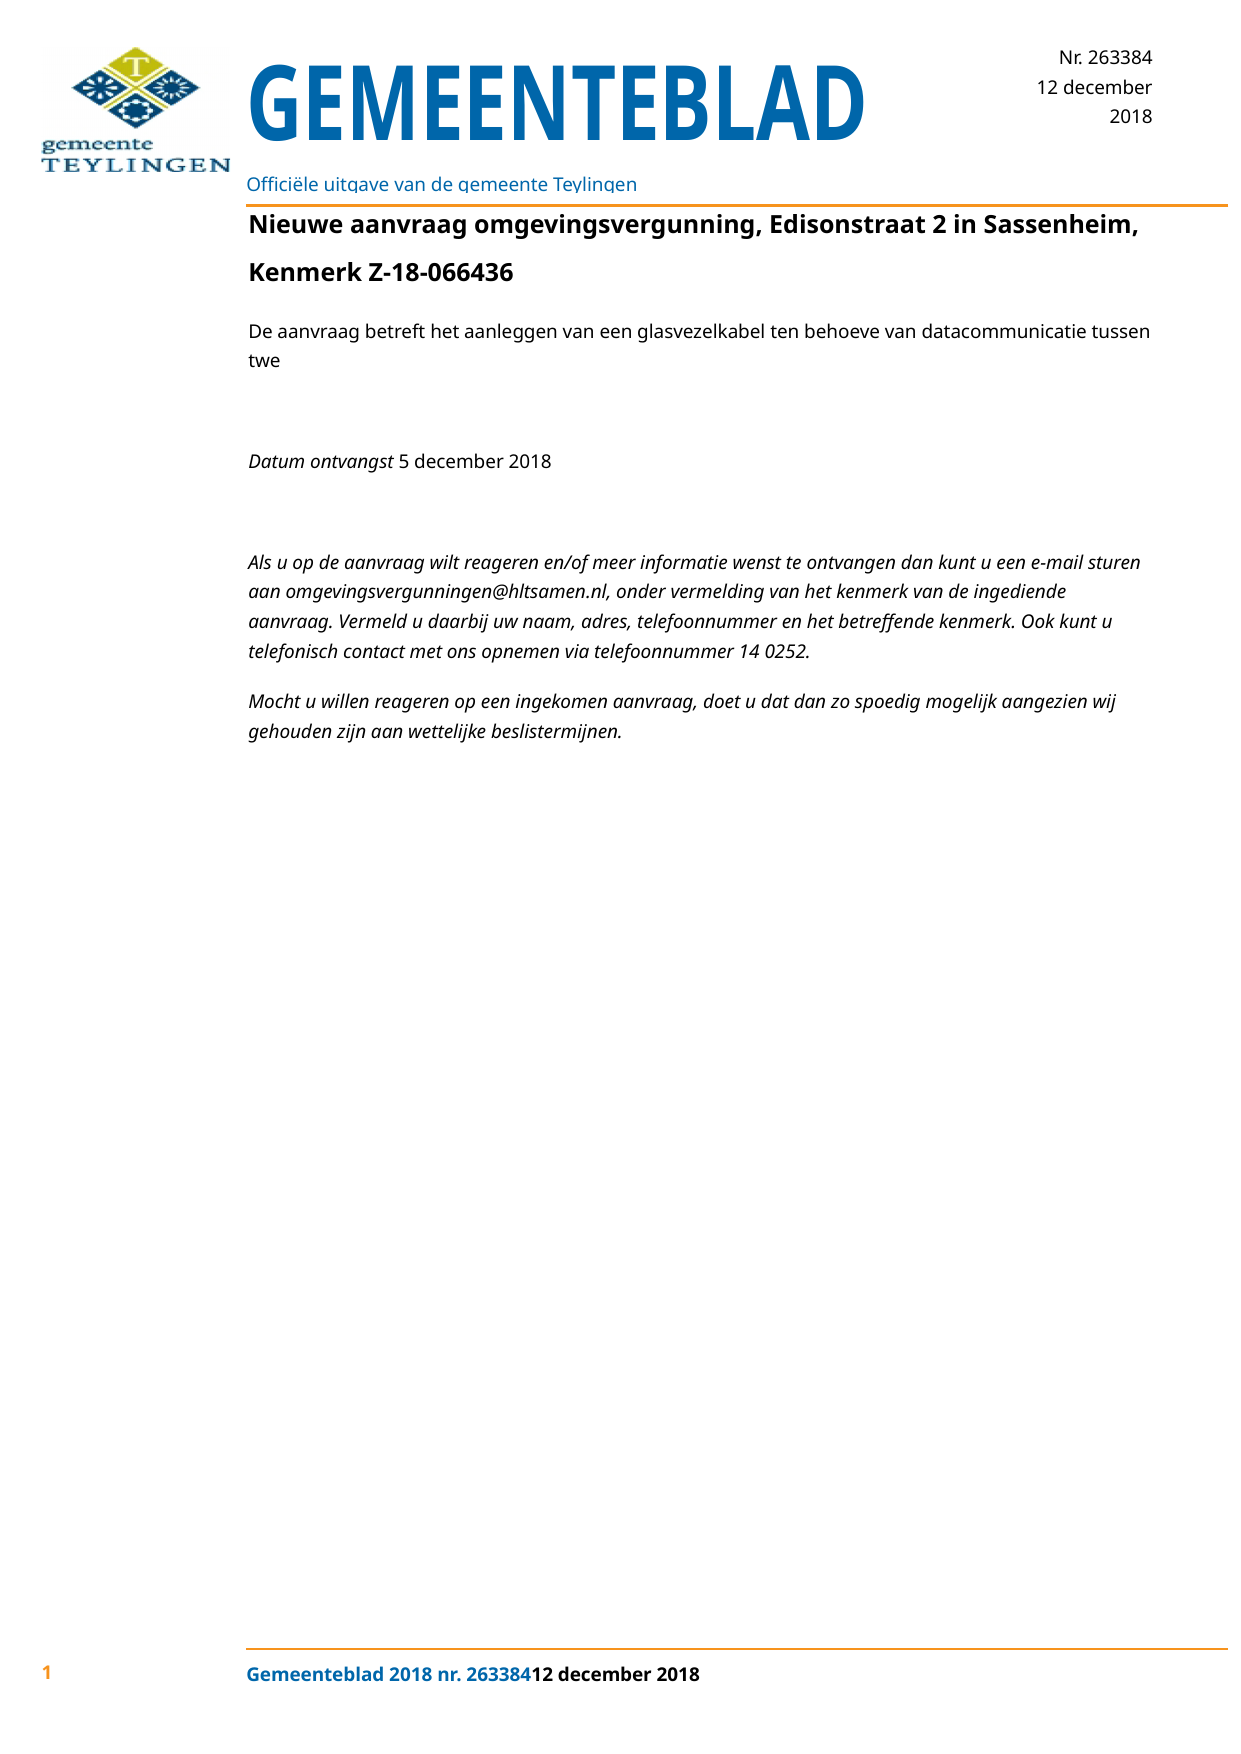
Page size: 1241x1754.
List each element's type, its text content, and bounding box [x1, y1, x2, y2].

text Mocht u willen reageren op een ingekomen aanvraag, doet u dat dan zo spoedig mogelijk aangezien wij gehouden zijn aan wettelijke beslistermijnen. [248, 688, 1152, 744]
picture [41, 47, 231, 172]
text Als u op de aanvraag wilt reageren en/of meer informatie wenst te ontvangen dan kunt u een e-mail sturen aan omgevingsvergunningen@hltsamen.nl, onder vermelding van het kenmerk van de ingediende aanvraag. Vermeld u daarbij uw naam, adres, telefoonnummer en het betreffende kenmerk. Ook kunt u telefonisch contact met ons opnemen via telefoonnummer 14 0252. [248, 549, 1152, 664]
text Datum ontvangst 5 december 2018 [248, 448, 1152, 474]
text De aanvraag betreft het aanleggen van een glasvezelkabel ten behoeve van datacommunicatie tussen twe [248, 318, 1152, 373]
text Nieuwe aanvraag omgevingsvergunning, Edisonstraat 2 in Sassenheim, Kenmerk Z-18-066436 [248, 207, 1152, 288]
